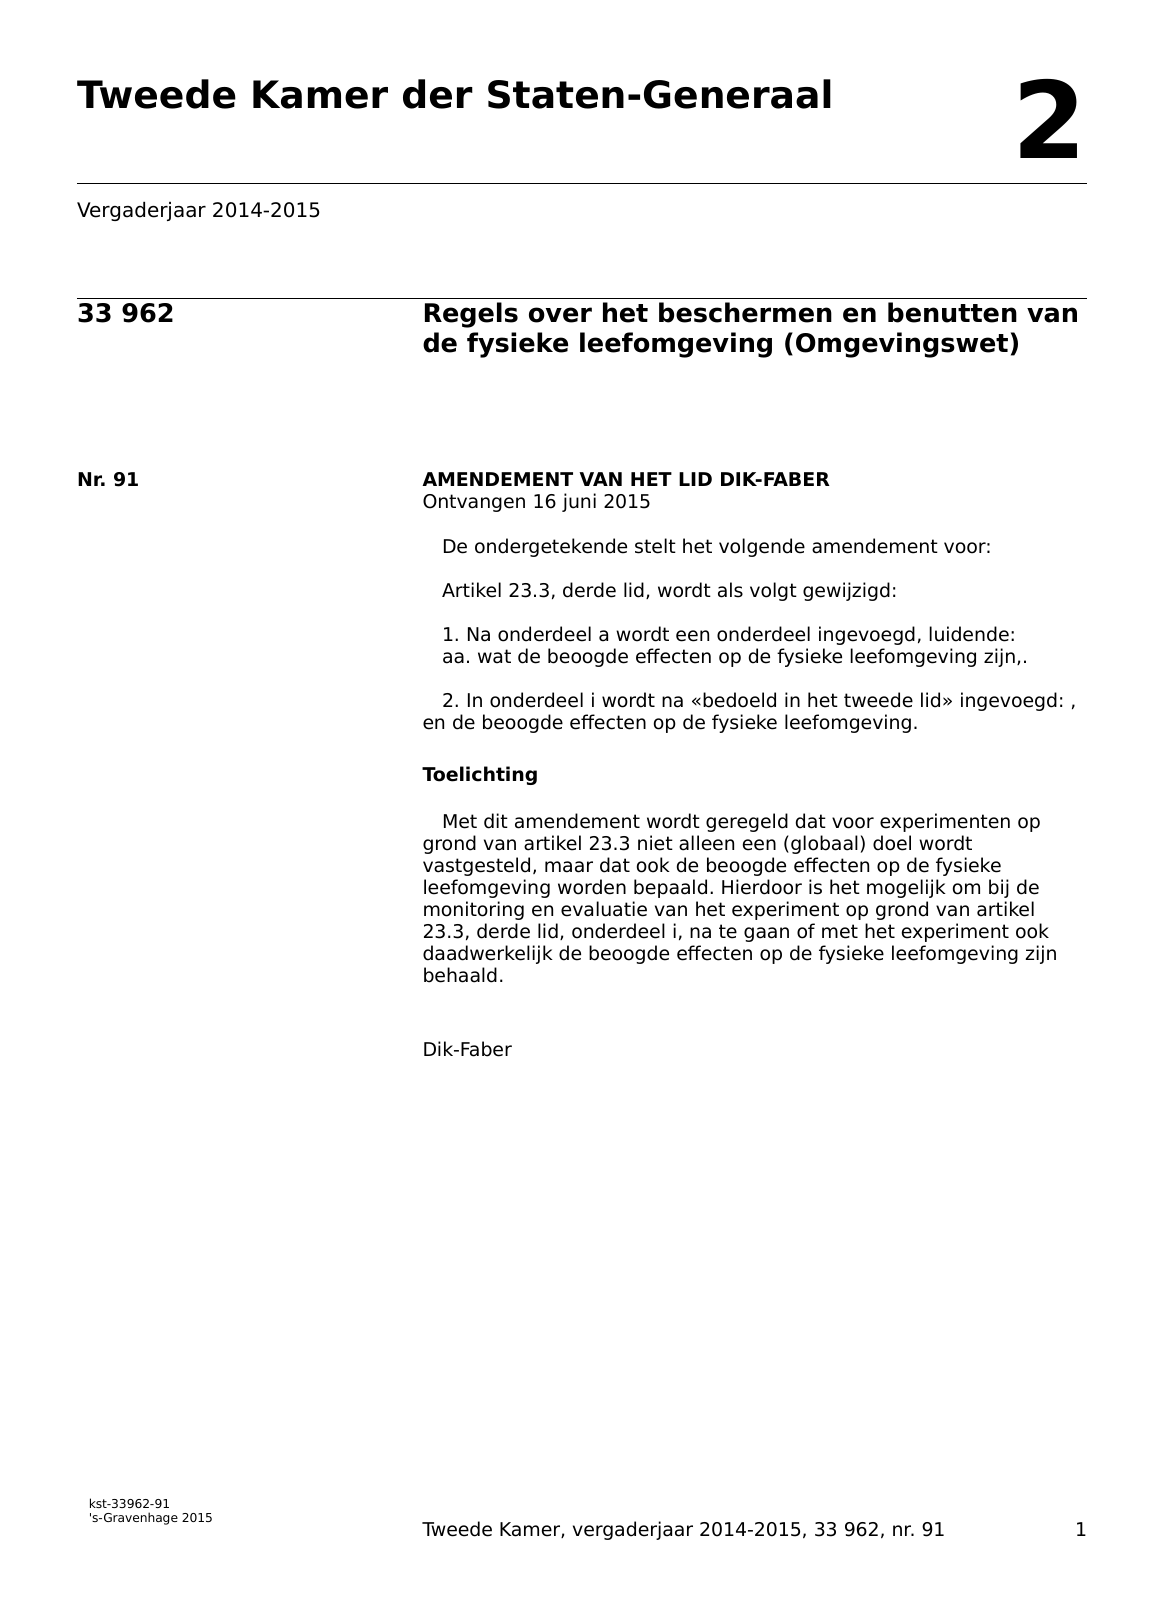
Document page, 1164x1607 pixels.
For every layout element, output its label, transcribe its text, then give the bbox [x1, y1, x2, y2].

text Dik-Faber [422, 1017, 1087, 1061]
table_header Tweede Kamer der Staten-Generaal [77, 59, 886, 183]
table_cell Vergaderjaar 2014-2015 [77, 184, 1087, 298]
table_header 2 [886, 59, 1087, 183]
text 's-Gravenhage 2015 [88, 1511, 323, 1525]
text De ondergetekende stelt het volgende amendement voor: [422, 536, 1087, 557]
text 2. In onderdeel i wordt na «bedoeld in het tweede lid» ingevoegd: , en de beoogde effecten op de fysieke leefomgeving. [422, 690, 1087, 734]
subtitle Toelichting [422, 764, 1087, 786]
text aa. wat de beoogde effecten op de fysieke leefomgeving zijn,. [422, 646, 1087, 668]
text 1. Na onderdeel a wordt een onderdeel ingevoegd, luidende: [422, 624, 1087, 646]
text kst-33962-91 [88, 1497, 323, 1511]
subtitle Nr. 91 AMENDEMENT VAN HET LID DIK-FABER [77, 469, 1087, 491]
text Artikel 23.3, derde lid, wordt als volgt gewijzigd: [422, 580, 1087, 602]
subtitle 33 962 Regels over het beschermen en benutten van de fysieke leefomgeving (Omgevingswet) [77, 299, 1087, 358]
text Ontvangen 16 juni 2015 [422, 491, 1087, 513]
text Met dit amendement wordt geregeld dat voor experimenten op grond van artikel 23.3 niet alleen een (globaal) doel wordt vastgesteld, maar dat ook de beoogde effecten op de fysieke leefomgeving worden bepaald. Hierdoor is het mogelijk om bij de monitoring en evaluatie van het experiment op grond van artikel 23.3, derde lid, onderdeel i, na te gaan of met het experiment ook daadwerkelijk de beoogde effecten op de fysieke leefomgeving zijn behaald. [422, 811, 1087, 987]
